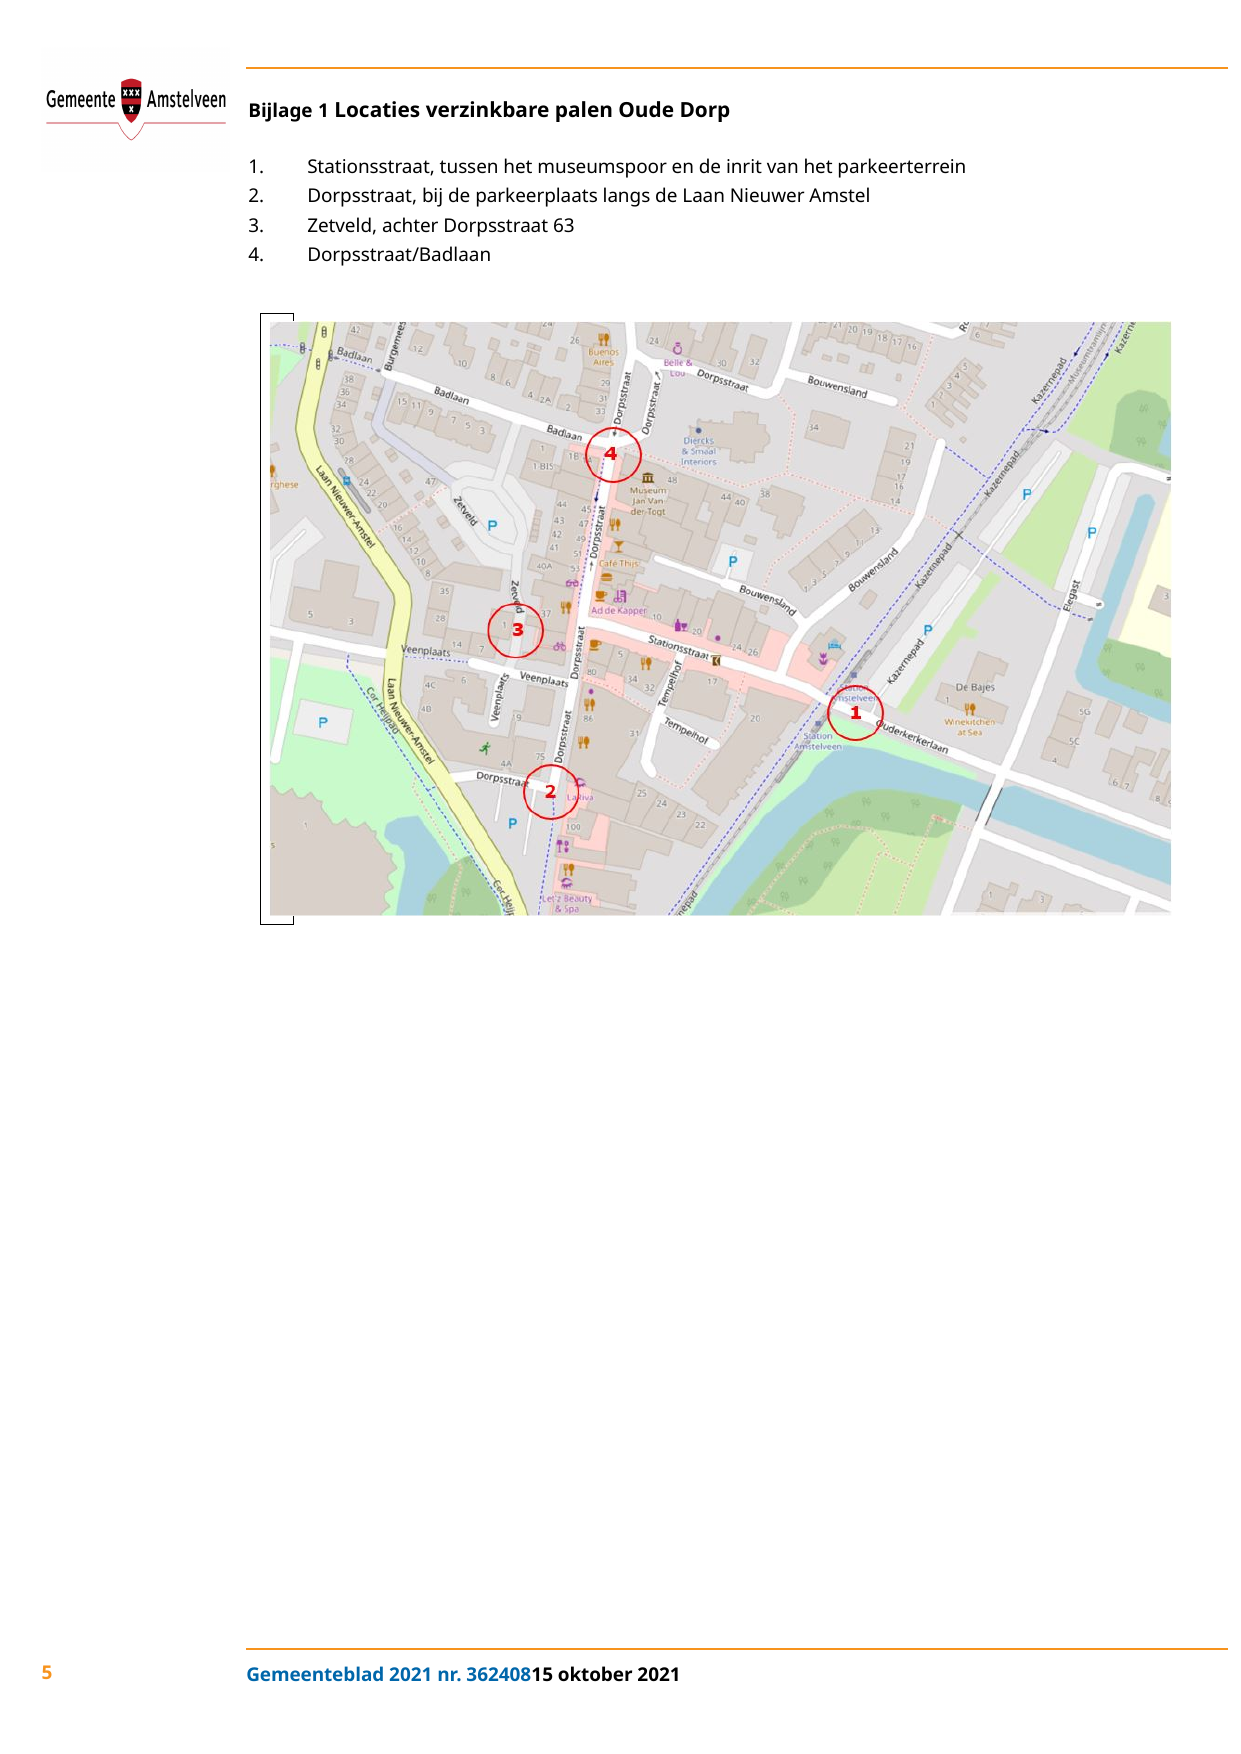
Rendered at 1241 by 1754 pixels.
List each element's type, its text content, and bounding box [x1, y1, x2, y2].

list Zetveld, achter Dorpsstraat 63 [248, 212, 1152, 238]
picture [41, 47, 231, 172]
text Bijlage 1 Locaties verzinkbare palen Oude Dorp [248, 95, 1152, 123]
list Dorpsstraat/Badlaan [248, 242, 1152, 267]
picture [268, 321, 1173, 916]
list Stationsstraat, tussen het museumspoor en de inrit van het parkeerterrein [248, 153, 1152, 179]
list Dorpsstraat, bij de parkeerplaats langs de Laan Nieuwer Amstel [248, 182, 1152, 208]
